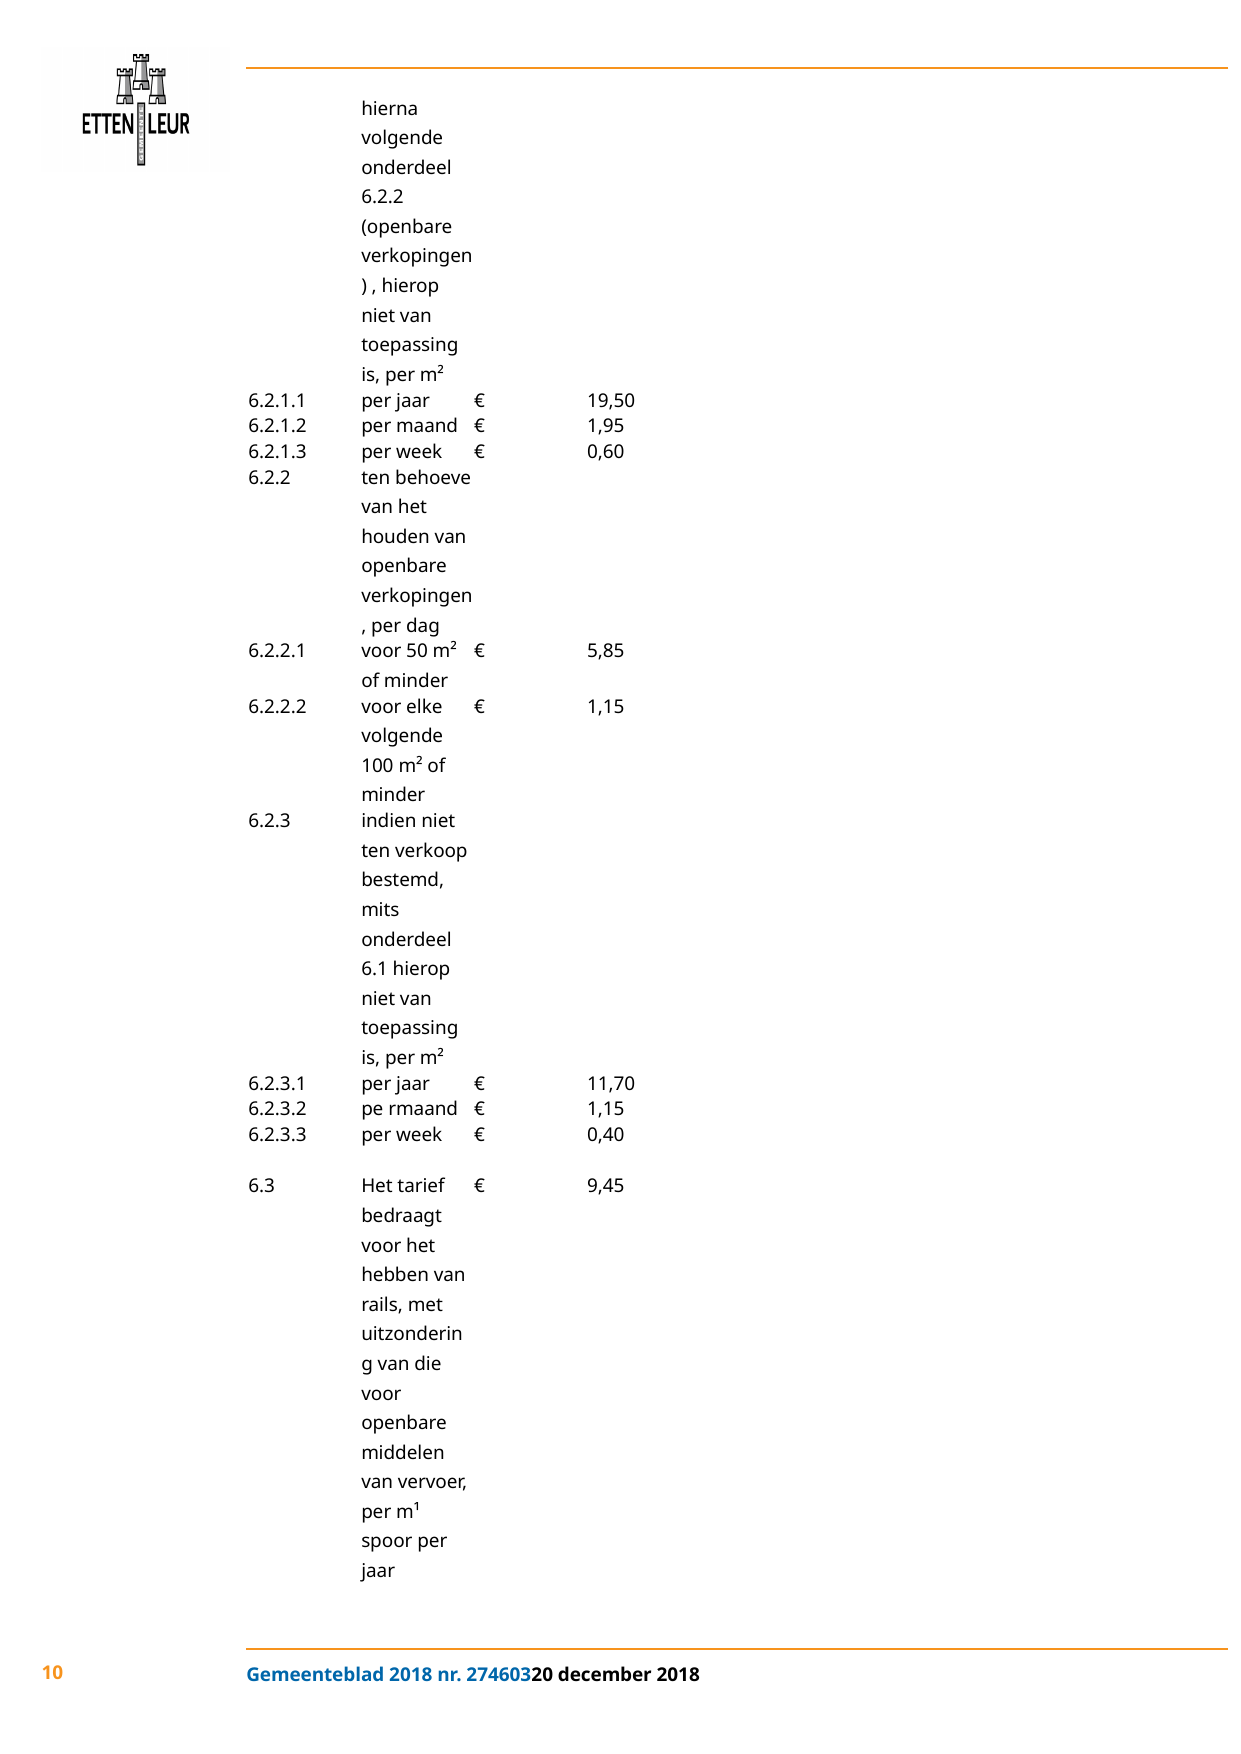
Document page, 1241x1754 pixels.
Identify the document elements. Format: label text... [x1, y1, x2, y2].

table_cell [587, 808, 700, 1070]
table_cell € [474, 413, 587, 438]
table_cell indien niet ten verkoop bestemd, mits onderdeel 6.1 hierop niet van toepassing is, per m² [361, 808, 474, 1070]
table_cell 6.2.2 [248, 464, 361, 638]
table_cell € [474, 693, 587, 807]
table_cell € [474, 1173, 587, 1583]
table_cell [361, 1147, 474, 1173]
table_cell 6.2.2.2 [248, 693, 361, 807]
table_cell 1,15 [587, 693, 700, 807]
table_cell 11,70 [587, 1070, 700, 1096]
table_cell € [474, 387, 587, 412]
table_cell € [474, 1096, 587, 1121]
table_cell [248, 95, 361, 387]
table_cell [474, 1147, 587, 1173]
table_cell per maand [361, 413, 474, 438]
table_cell 5,85 [587, 638, 700, 693]
table_cell [587, 1147, 700, 1173]
table_cell € [474, 1070, 587, 1096]
table_cell per week [361, 438, 474, 464]
table_cell [587, 95, 700, 387]
table_cell € [474, 638, 587, 693]
table_cell pe rmaand [361, 1096, 474, 1121]
table_cell 6.3 [248, 1173, 361, 1583]
table_cell [361, 1583, 474, 1609]
table_cell [587, 1583, 700, 1609]
table_cell [587, 464, 700, 638]
table_cell 1,15 [587, 1096, 700, 1121]
table_cell € [474, 438, 587, 464]
table_cell [474, 808, 587, 1070]
table_cell [474, 95, 587, 387]
table_cell [474, 464, 587, 638]
table_cell voor 50 m² of minder [361, 638, 474, 693]
table_cell 9,45 [587, 1173, 700, 1583]
table_cell voor elke volgende 100 m² of minder [361, 693, 474, 807]
table_cell € [474, 1121, 587, 1147]
table_cell [248, 1583, 361, 1609]
table_cell 6.2.3.1 [248, 1070, 361, 1096]
table_cell ten behoeve van het houden van openbare verkopingen, per dag [361, 464, 474, 638]
table_cell 1,95 [587, 413, 700, 438]
table_cell 19,50 [587, 387, 700, 412]
table_cell 0,60 [587, 438, 700, 464]
table_cell 6.2.3 [248, 808, 361, 1070]
table_cell hierna volgende onderdeel 6.2.2 (openbare verkopingen) , hierop niet van toepassing is, per m² [361, 95, 474, 387]
table_cell 6.2.2.1 [248, 638, 361, 693]
table_cell 6.2.1.1 [248, 387, 361, 412]
table_cell [248, 1147, 361, 1173]
table_cell 6.2.3.2 [248, 1096, 361, 1121]
table_cell [474, 1583, 587, 1609]
table_cell per jaar [361, 387, 474, 412]
table_cell Het tarief bedraagt voor het hebben van rails, met uitzondering van die voor openbare middelen van vervoer, per m¹ spoor per jaar [361, 1173, 474, 1583]
table_cell per jaar [361, 1070, 474, 1096]
table_cell 6.2.1.2 [248, 413, 361, 438]
table_cell 0,40 [587, 1121, 700, 1147]
table_cell 6.2.1.3 [248, 438, 361, 464]
table_cell 6.2.3.3 [248, 1121, 361, 1147]
table_cell per week [361, 1121, 474, 1147]
picture [41, 47, 231, 172]
